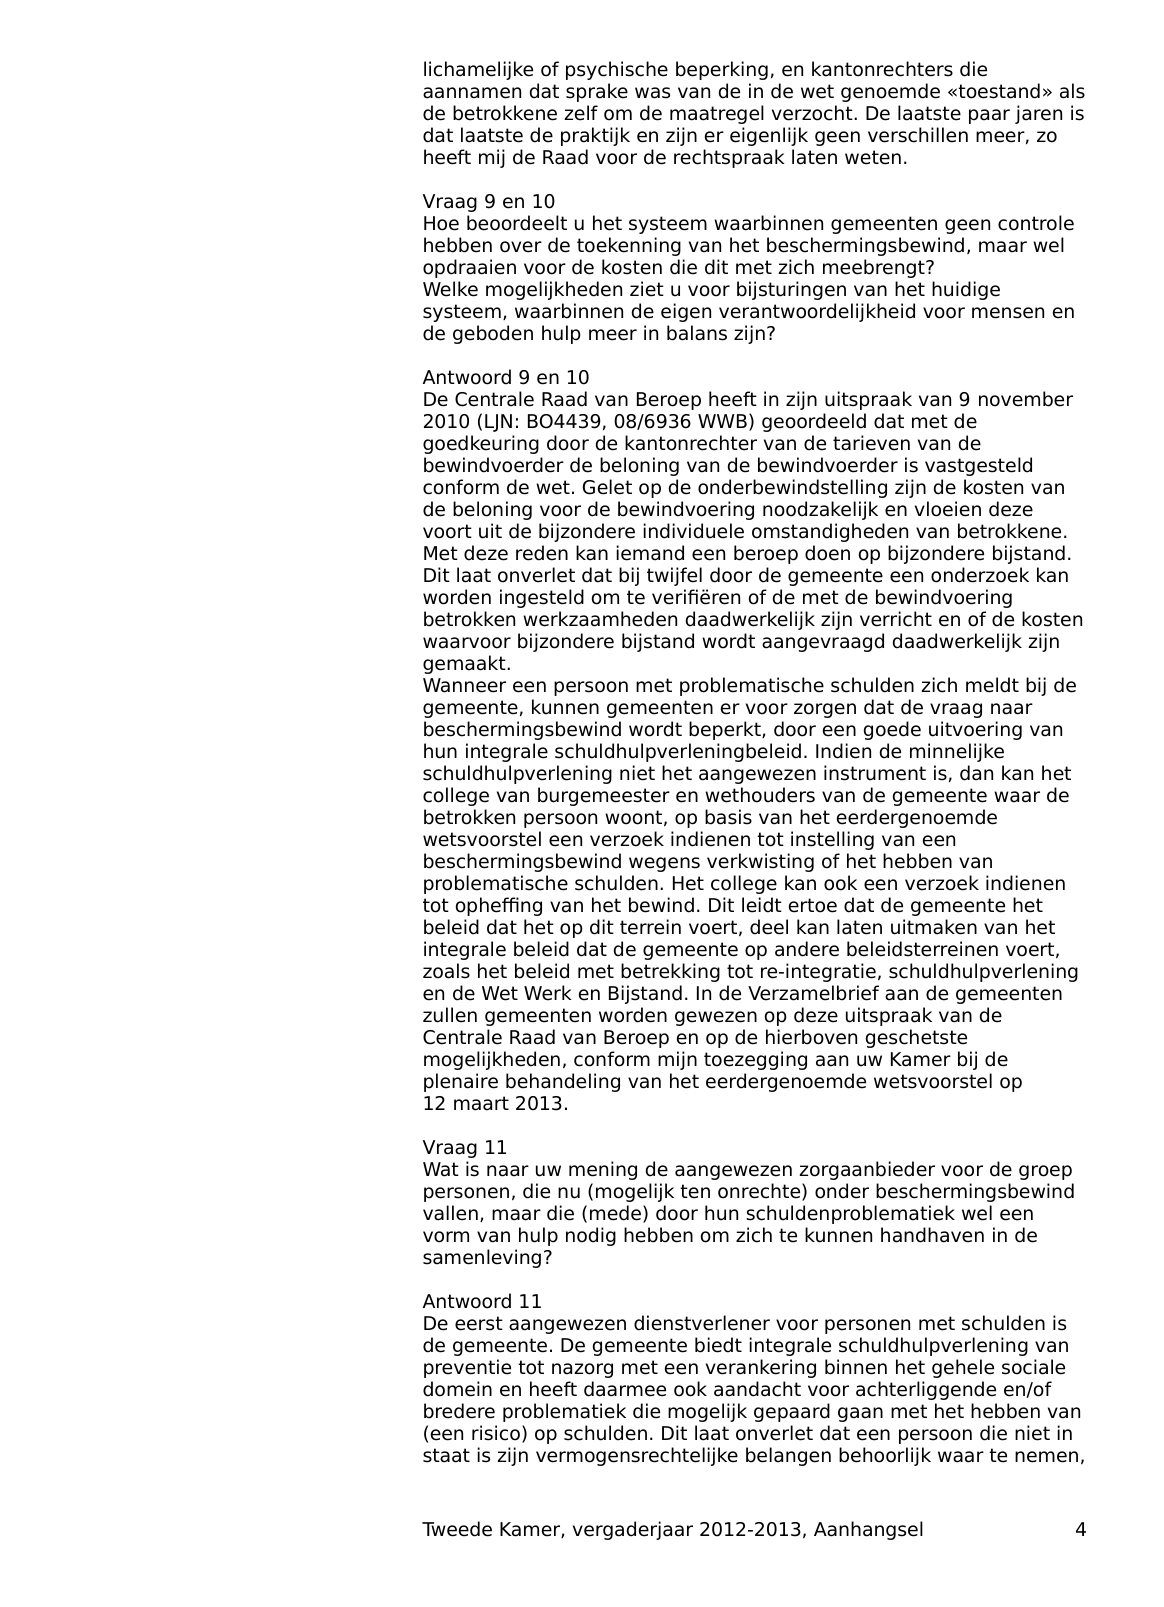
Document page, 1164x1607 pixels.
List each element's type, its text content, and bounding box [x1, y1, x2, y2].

text Vraag 11 [422, 1137, 1087, 1159]
text Wanneer een persoon met problematische schulden zich meldt bij de gemeente, kunnen gemeenten er voor zorgen dat de vraag naar beschermingsbewind wordt beperkt, door een goede uitvoering van hun integrale schuldhulpverleningbeleid. Indien de minnelijke schuldhulpverlening niet het aangewezen instrument is, dan kan het college van burgemeester en wethouders van de gemeente waar de betrokken persoon woont, op basis van het eerdergenoemde wetsvoorstel een verzoek indienen tot instelling van een beschermingsbewind wegens verkwisting of het hebben van problematische schulden. Het college kan ook een verzoek indienen tot opheffing van het bewind. Dit leidt ertoe dat de gemeente het beleid dat het op dit terrein voert, deel kan laten uitmaken van het integrale beleid dat de gemeente op andere beleidsterreinen voert, zoals het beleid met betrekking tot re-integratie, schuldhulpverlening en de Wet Werk en Bijstand. In de Verzamelbrief aan de gemeenten zullen gemeenten worden gewezen op deze uitspraak van de Centrale Raad van Beroep en op de hierboven geschetste mogelijkheden, conform mijn toezegging aan uw Kamer bij de plenaire behandeling van het eerdergenoemde wetsvoorstel op 12 maart 2013. [422, 675, 1087, 1114]
text Antwoord 9 en 10 [422, 367, 1087, 389]
text Hoe beoordeelt u het systeem waarbinnen gemeenten geen controle hebben over de toekenning van het beschermingsbewind, maar wel opdraaien voor de kosten die dit met zich meebrengt? [422, 213, 1087, 279]
text Welke mogelijkheden ziet u voor bijsturingen van het huidige systeem, waarbinnen de eigen verantwoordelijkheid voor mensen en de geboden hulp meer in balans zijn? [422, 279, 1087, 345]
text De eerst aangewezen dienstverlener voor personen met schulden is de gemeente. De gemeente biedt integrale schuldhulpverlening van preventie tot nazorg met een verankering binnen het gehele sociale domein en heeft daarmee ook aandacht voor achterliggende en/of bredere problematiek die mogelijk gepaard gaan met het hebben van (een risico) op schulden. Dit laat onverlet dat een persoon die niet in staat is zijn vermogensrechtelijke belangen behoorlijk waar te nemen, [422, 1313, 1087, 1467]
text Wat is naar uw mening de aangewezen zorgaanbieder voor de groep personen, die nu (mogelijk ten onrechte) onder beschermingsbewind vallen, maar die (mede) door hun schuldenproblematiek wel een vorm van hulp nodig hebben om zich te kunnen handhaven in de samenleving? [422, 1159, 1087, 1268]
text Vraag 9 en 10 [422, 191, 1087, 213]
text lichamelijke of psychische beperking, en kantonrechters die aannamen dat sprake was van de in de wet genoemde «toestand» als de betrokkene zelf om de maatregel verzocht. De laatste paar jaren is dat laatste de praktijk en zijn er eigenlijk geen verschillen meer, zo heeft mij de Raad voor de rechtspraak laten weten. [422, 59, 1087, 169]
text De Centrale Raad van Beroep heeft in zijn uitspraak van 9 november 2010 (LJN: BO4439, 08/6936 WWB) geoordeeld dat met de goedkeuring door de kantonrechter van de tarieven van de bewindvoerder de beloning van de bewindvoerder is vastgesteld conform de wet. Gelet op de onderbewindstelling zijn de kosten van de beloning voor de bewindvoering noodzakelijk en vloeien deze voort uit de bijzondere individuele omstandigheden van betrokkene. Met deze reden kan iemand een beroep doen op bijzondere bijstand. Dit laat onverlet dat bij twijfel door de gemeente een onderzoek kan worden ingesteld om te verifiëren of de met de bewindvoering betrokken werkzaamheden daadwerkelijk zijn verricht en of de kosten waarvoor bijzondere bijstand wordt aangevraagd daadwerkelijk zijn gemaakt. [422, 389, 1087, 675]
text Antwoord 11 [422, 1291, 1087, 1313]
